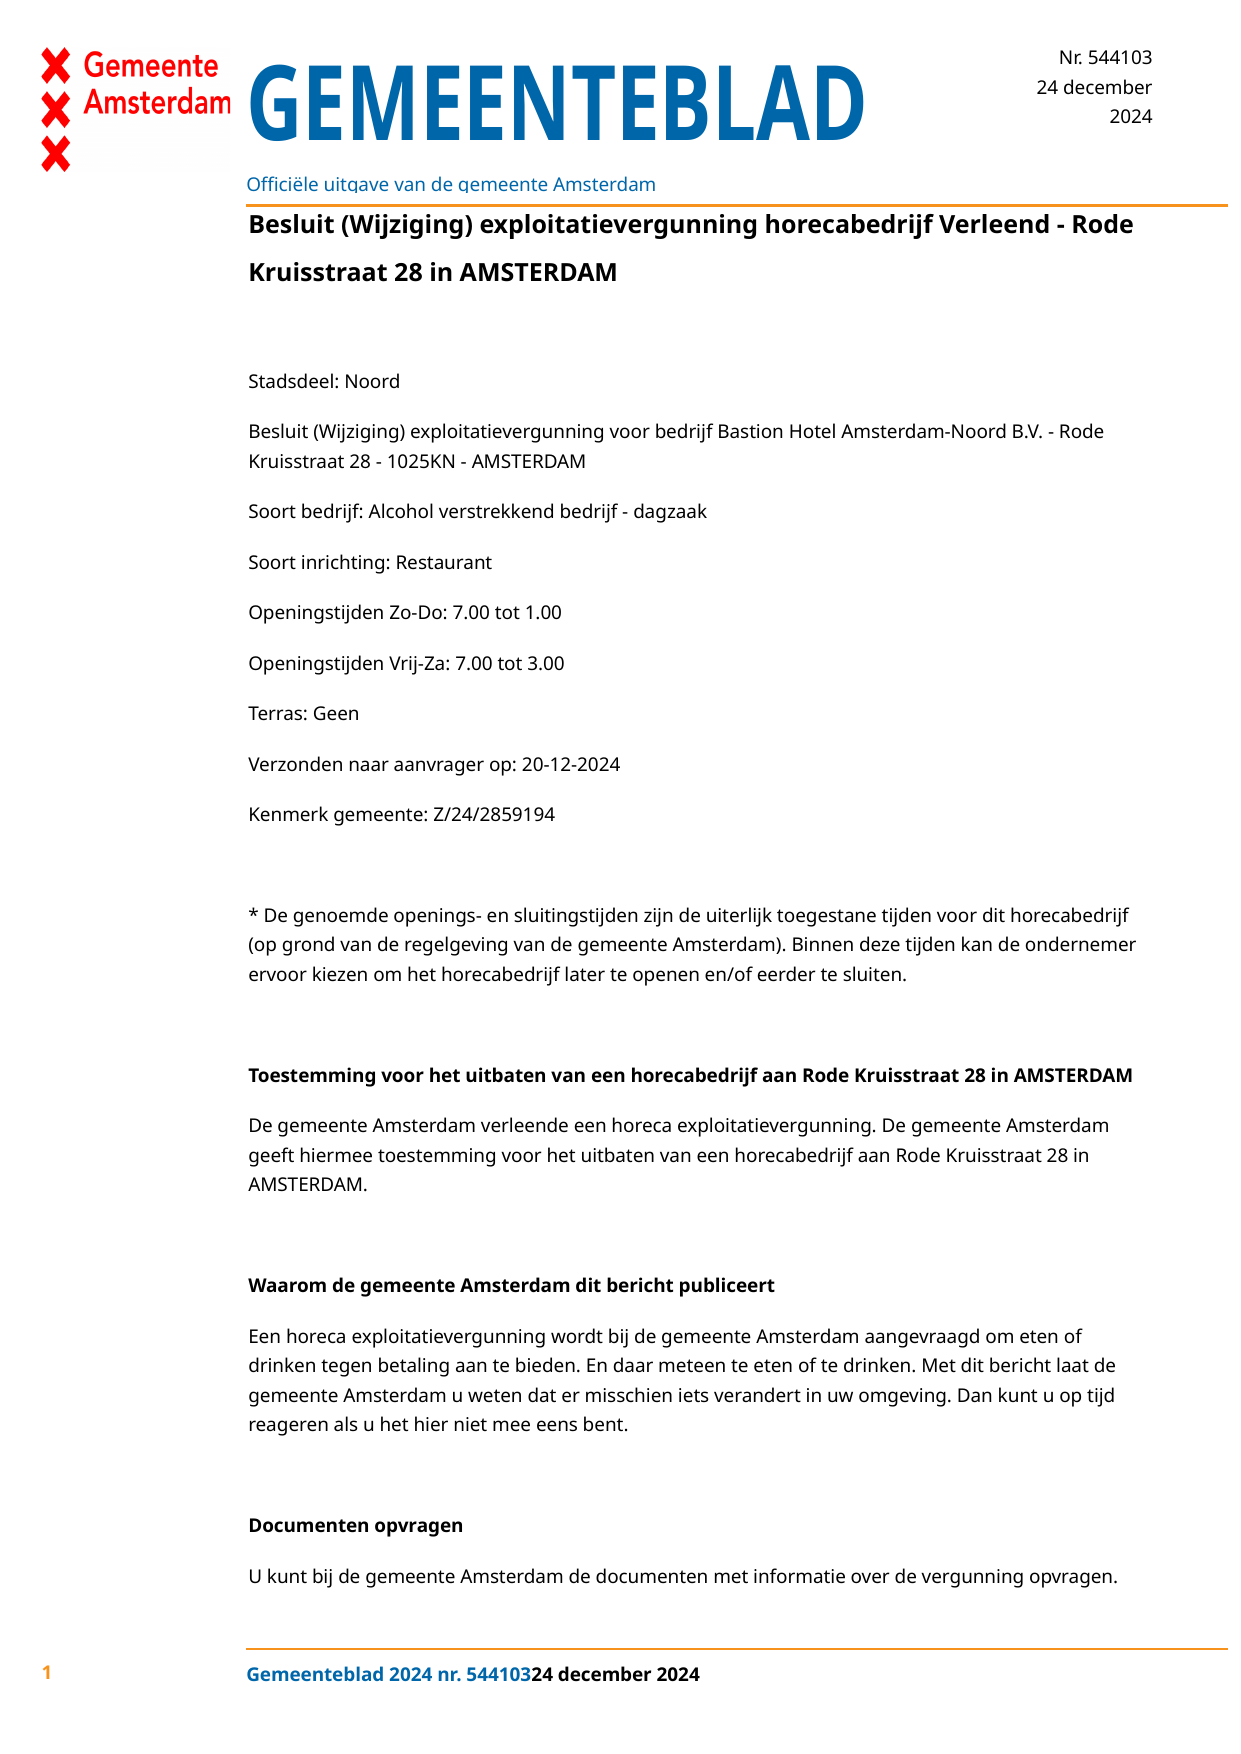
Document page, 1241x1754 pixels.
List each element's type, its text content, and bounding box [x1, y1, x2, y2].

text Terras: Geen [248, 700, 1152, 726]
text Besluit (Wijziging) exploitatievergunning voor bedrijf Bastion Hotel Amsterdam-Noord B.V. - Rode Kruisstraat 28 - 1025KN - AMSTERDAM [248, 419, 1152, 474]
text Documenten opvragen [248, 1512, 1152, 1538]
text Verzonden naar aanvrager op: 20-12-2024 [248, 751, 1152, 777]
text U kunt bij de gemeente Amsterdam de documenten met informatie over de vergunning opvragen. [248, 1563, 1152, 1589]
text Openingstijden Vrij-Za: 7.00 tot 3.00 [248, 650, 1152, 676]
text Kenmerk gemeente: Z/24/2859194 [248, 801, 1152, 827]
text Toestemming voor het uitbaten van een horecabedrijf aan Rode Kruisstraat 28 in AMSTERDAM [248, 1062, 1152, 1088]
text * De genoemde openings- en sluitingstijden zijn de uiterlijk toegestane tijden voor dit horecabedrijf (op grond van de regelgeving van de gemeente Amsterdam). Binnen deze tijden kan de ondernemer ervoor kiezen om het horecabedrijf later te openen en/of eerder te sluiten. [248, 902, 1152, 987]
text Stadsdeel: Noord [248, 368, 1152, 394]
text Soort inrichting: Restaurant [248, 549, 1152, 575]
text Een horeca exploitatievergunning wordt bij de gemeente Amsterdam aangevraagd om eten of drinken tegen betaling aan te bieden. En daar meteen te eten of te drinken. Met dit bericht laat de gemeente Amsterdam u weten dat er misschien iets verandert in uw omgeving. Dan kunt u op tijd reageren als u het hier niet mee eens bent. [248, 1323, 1152, 1437]
text De gemeente Amsterdam verleende een horeca exploitatievergunning. De gemeente Amsterdam geeft hiermee toestemming voor het uitbaten van een horecabedrijf aan Rode Kruisstraat 28 in AMSTERDAM. [248, 1112, 1152, 1197]
text Soort bedrijf: Alcohol verstrekkend bedrijf - dagzaak [248, 499, 1152, 524]
text Besluit (Wijziging) exploitatievergunning horecabedrijf Verleend - Rode Kruisstraat 28 in AMSTERDAM [248, 207, 1152, 288]
text Waarom de gemeente Amsterdam dit bericht publiceert [248, 1272, 1152, 1298]
text Openingstijden Zo-Do: 7.00 tot 1.00 [248, 599, 1152, 625]
picture [41, 47, 231, 172]
